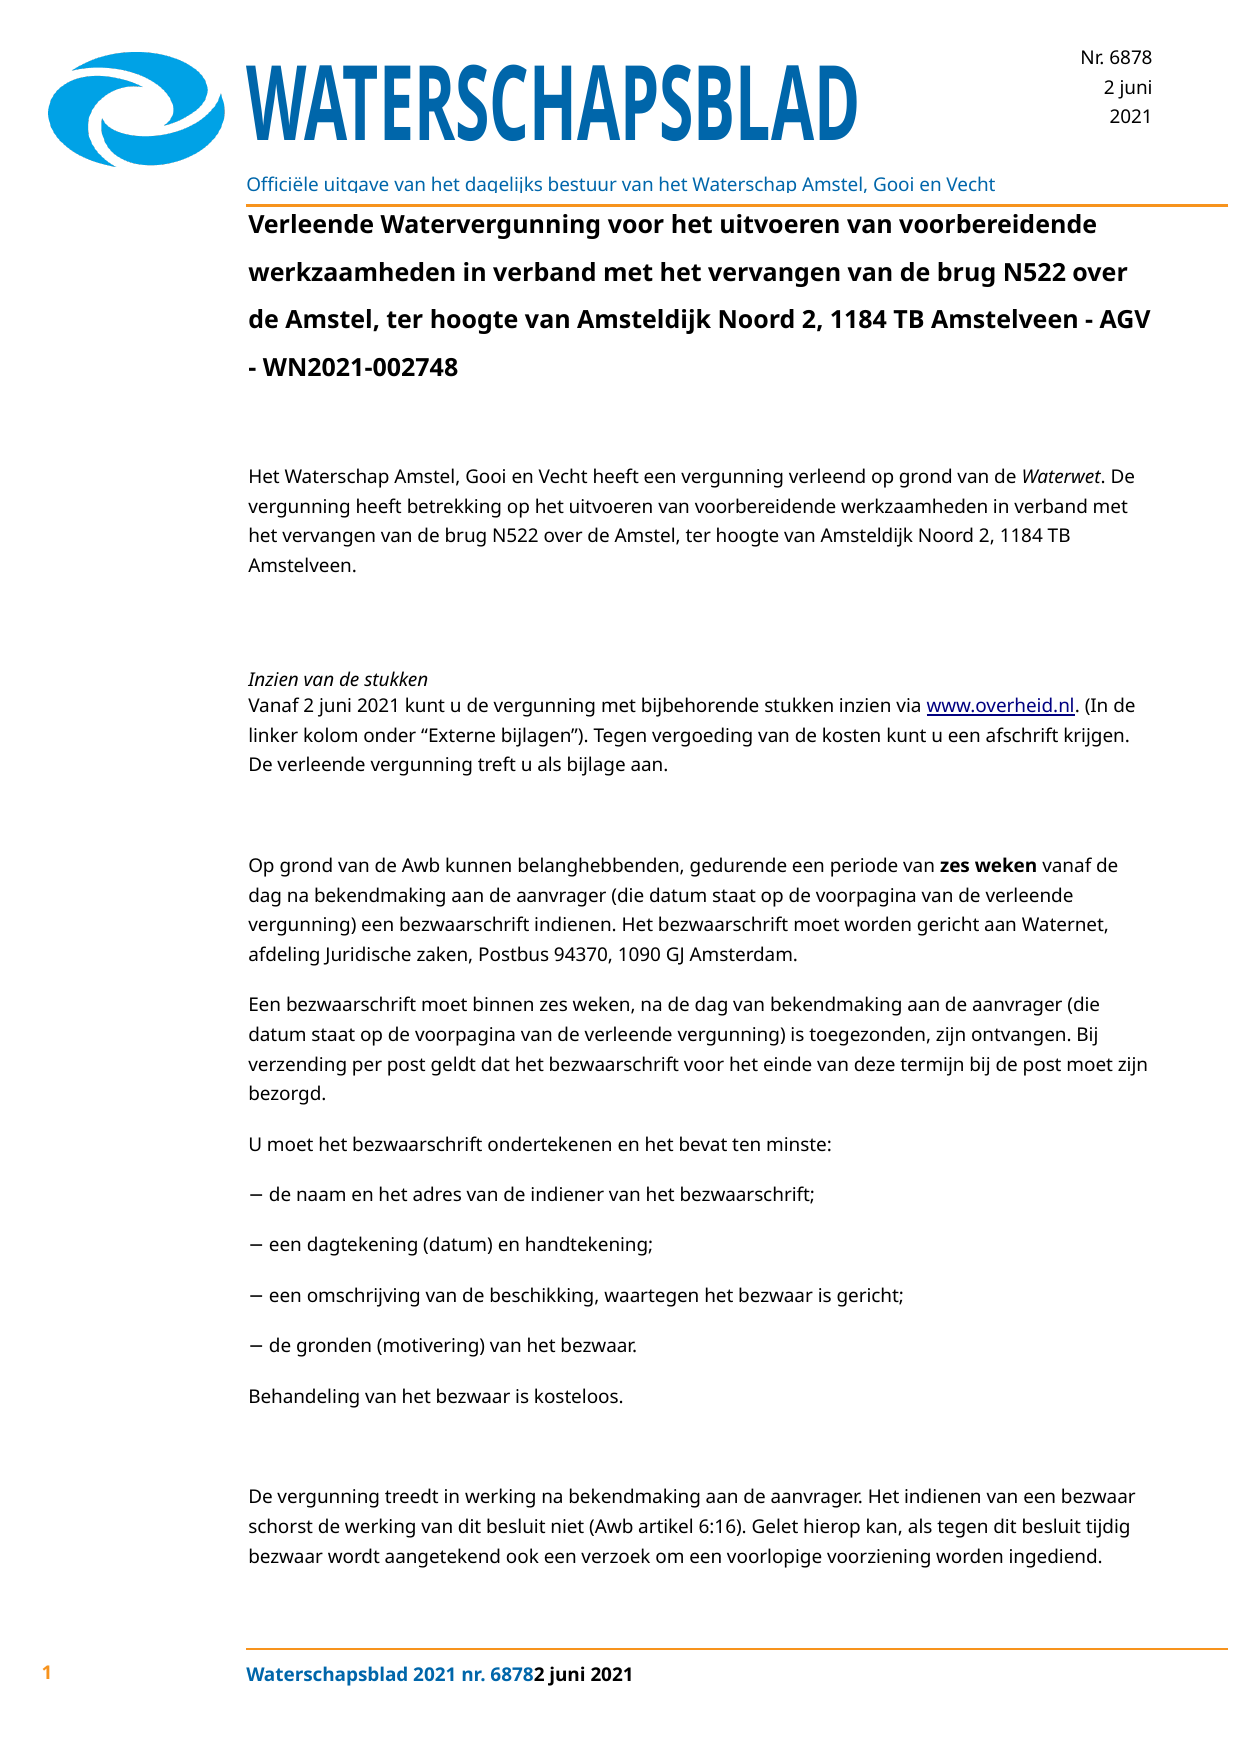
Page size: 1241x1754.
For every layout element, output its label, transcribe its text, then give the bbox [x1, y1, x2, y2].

text − een dagtekening (datum) en handtekening; [248, 1232, 1152, 1257]
text − de gronden (motivering) van het bezwaar. [248, 1332, 1152, 1358]
text U moet het bezwaarschrift ondertekenen en het bevat ten minste: [248, 1131, 1152, 1156]
text De vergunning treedt in werking na bekendmaking aan de aanvrager. Het indienen van een bezwaar schorst de werking van dit besluit niet (Awb artikel 6:16). Gelet hierop kan, als tegen dit besluit tijdig bezwaar wordt aangetekend ook een verzoek om een voorlopige voorziening worden ingediend. [248, 1484, 1152, 1568]
text Verleende Watervergunning voor het uitvoeren van voorbereidende werkzaamheden in verband met het vervangen van de brug N522 over de Amstel, ter hoogte van Amsteldijk Noord 2, 1184 TB Amstelveen - AGV - WN2021-002748 [248, 207, 1152, 384]
text Vanaf 2 juni 2021 kunt u de vergunning met bijbehorende stukken inzien via www.overheid.nl. (In de linker kolom onder “Externe bijlagen”). Tegen vergoeding van de kosten kunt u een afschrift krijgen. De verleende vergunning treft u als bijlage aan. [248, 692, 1152, 777]
text − de naam en het adres van de indiener van het bezwaarschrift; [248, 1181, 1152, 1207]
text Behandeling van het bezwaar is kosteloos. [248, 1383, 1152, 1408]
text − een omschrijving van de beschikking, waartegen het bezwaar is gericht; [248, 1282, 1152, 1308]
text Een bezwaarschrift moet binnen zes weken, na de dag van bekendmaking aan de aanvrager (die datum staat op de voorpagina van de verleende vergunning) is toegezonden, zijn ontvangen. Bij verzending per post geldt dat het bezwaarschrift voor het einde van deze termijn bij de post moet zijn bezorgd. [248, 992, 1152, 1106]
text Het Waterschap Amstel, Gooi en Vecht heeft een vergunning verleend op grond van de Waterwet. De vergunning heeft betrekking op het uitvoeren van voorbereidende werkzaamheden in verband met het vervangen van de brug N522 over de Amstel, ter hoogte van Amsteldijk Noord 2, 1184 TB Amstelveen. [248, 463, 1152, 578]
picture [41, 47, 231, 172]
text Op grond van de Awb kunnen belanghebbenden, gedurende een periode van zes weken vanaf de dag na bekendmaking aan de aanvrager (die datum staat op de voorpagina van de verleende vergunning) een bezwaarschrift indienen. Het bezwaarschrift moet worden gericht aan Waternet, afdeling Juridische zaken, Postbus 94370, 1090 GJ Amsterdam. [248, 852, 1152, 967]
text Inzien van de stukken [248, 667, 1152, 692]
